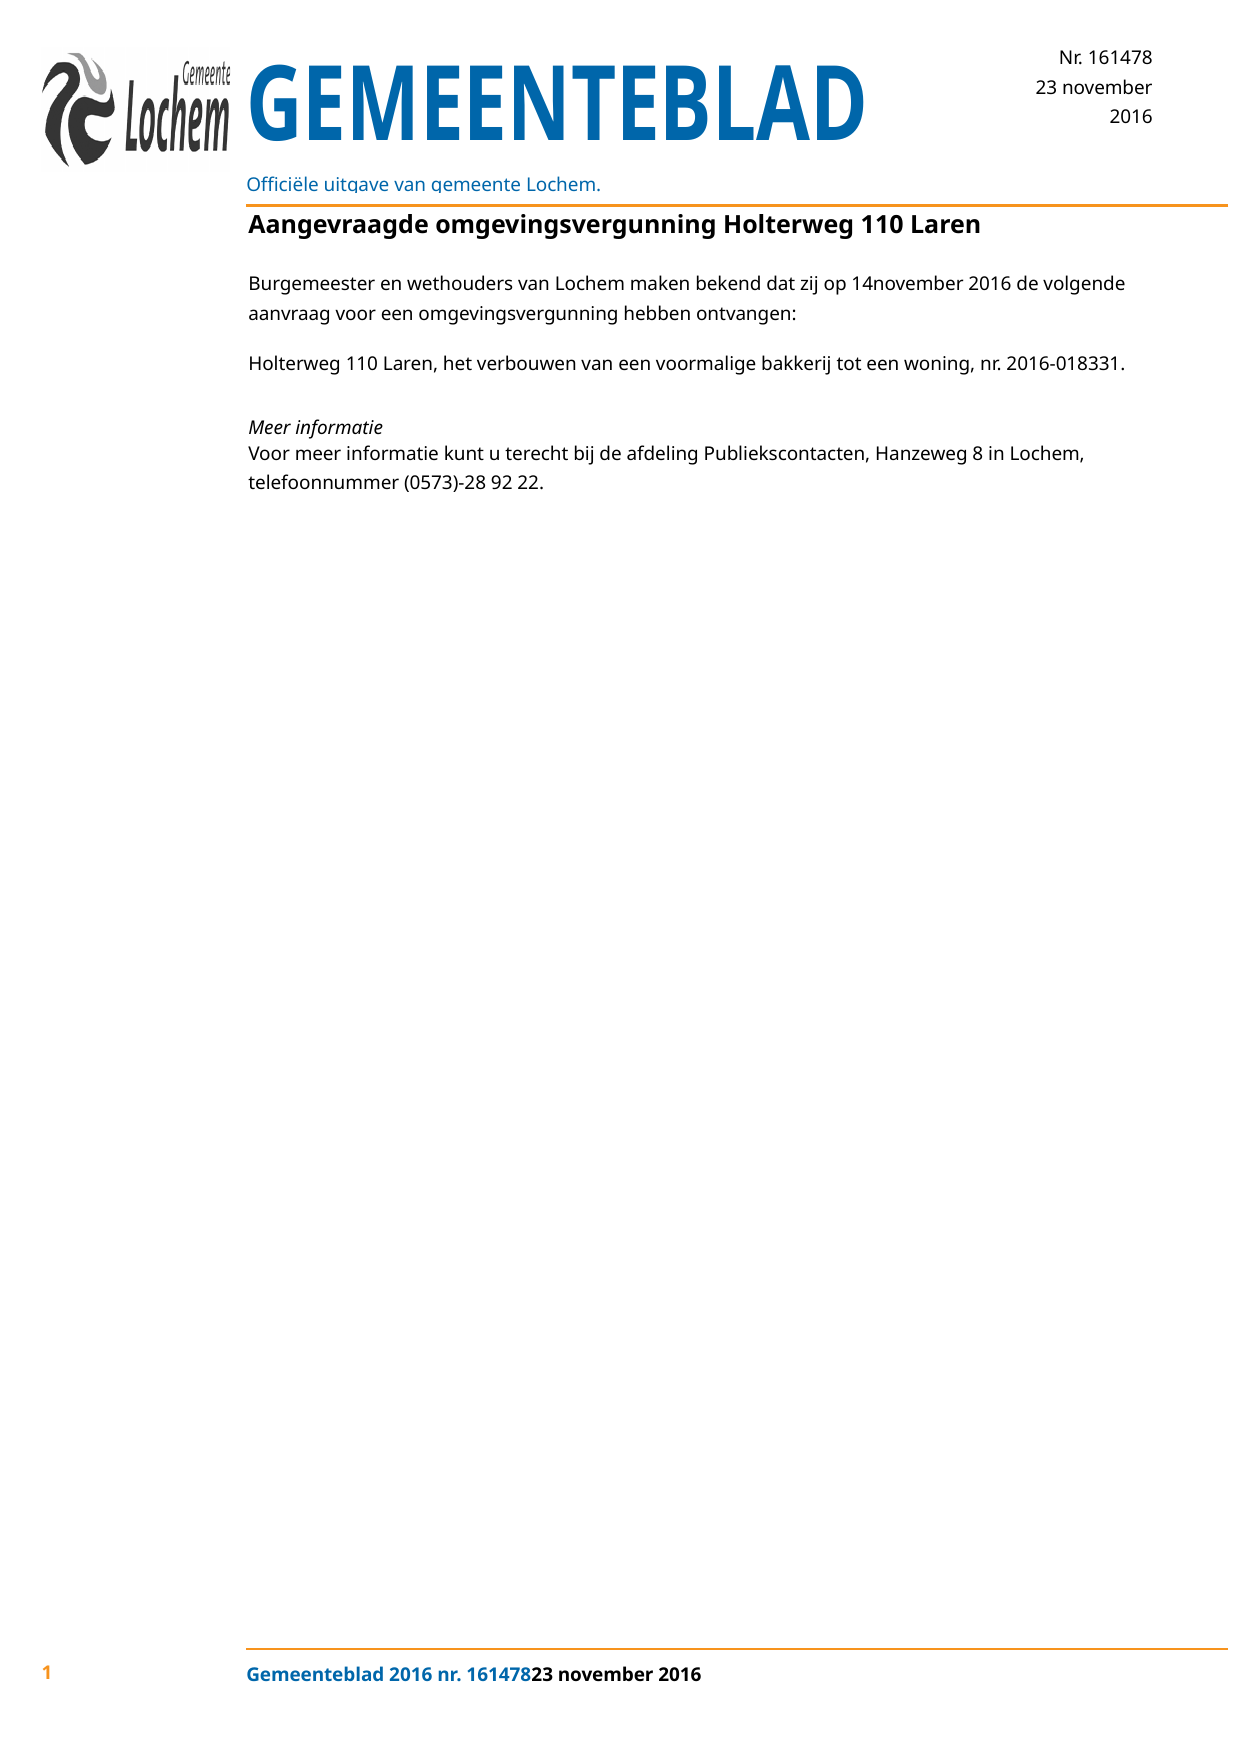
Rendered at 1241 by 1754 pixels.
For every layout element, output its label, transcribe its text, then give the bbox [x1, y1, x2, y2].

text Voor meer informatie kunt u terecht bij de afdeling Publiekscontacten, Hanzeweg 8 in Lochem, telefoonnummer (0573)-28 92 22. [248, 440, 1152, 495]
text Meer informatie [248, 414, 1152, 440]
text Burgemeester en wethouders van Lochem maken bekend dat zij op 14november 2016 de volgende aanvraag voor een omgevingsvergunning hebben ontvangen: [248, 270, 1152, 326]
picture [41, 47, 231, 172]
text Aangevraagde omgevingsvergunning Holterweg 110 Laren [248, 207, 1152, 241]
text Holterweg 110 Laren, het verbouwen van een voormalige bakkerij tot een woning, nr. 2016-018331. [248, 350, 1152, 376]
